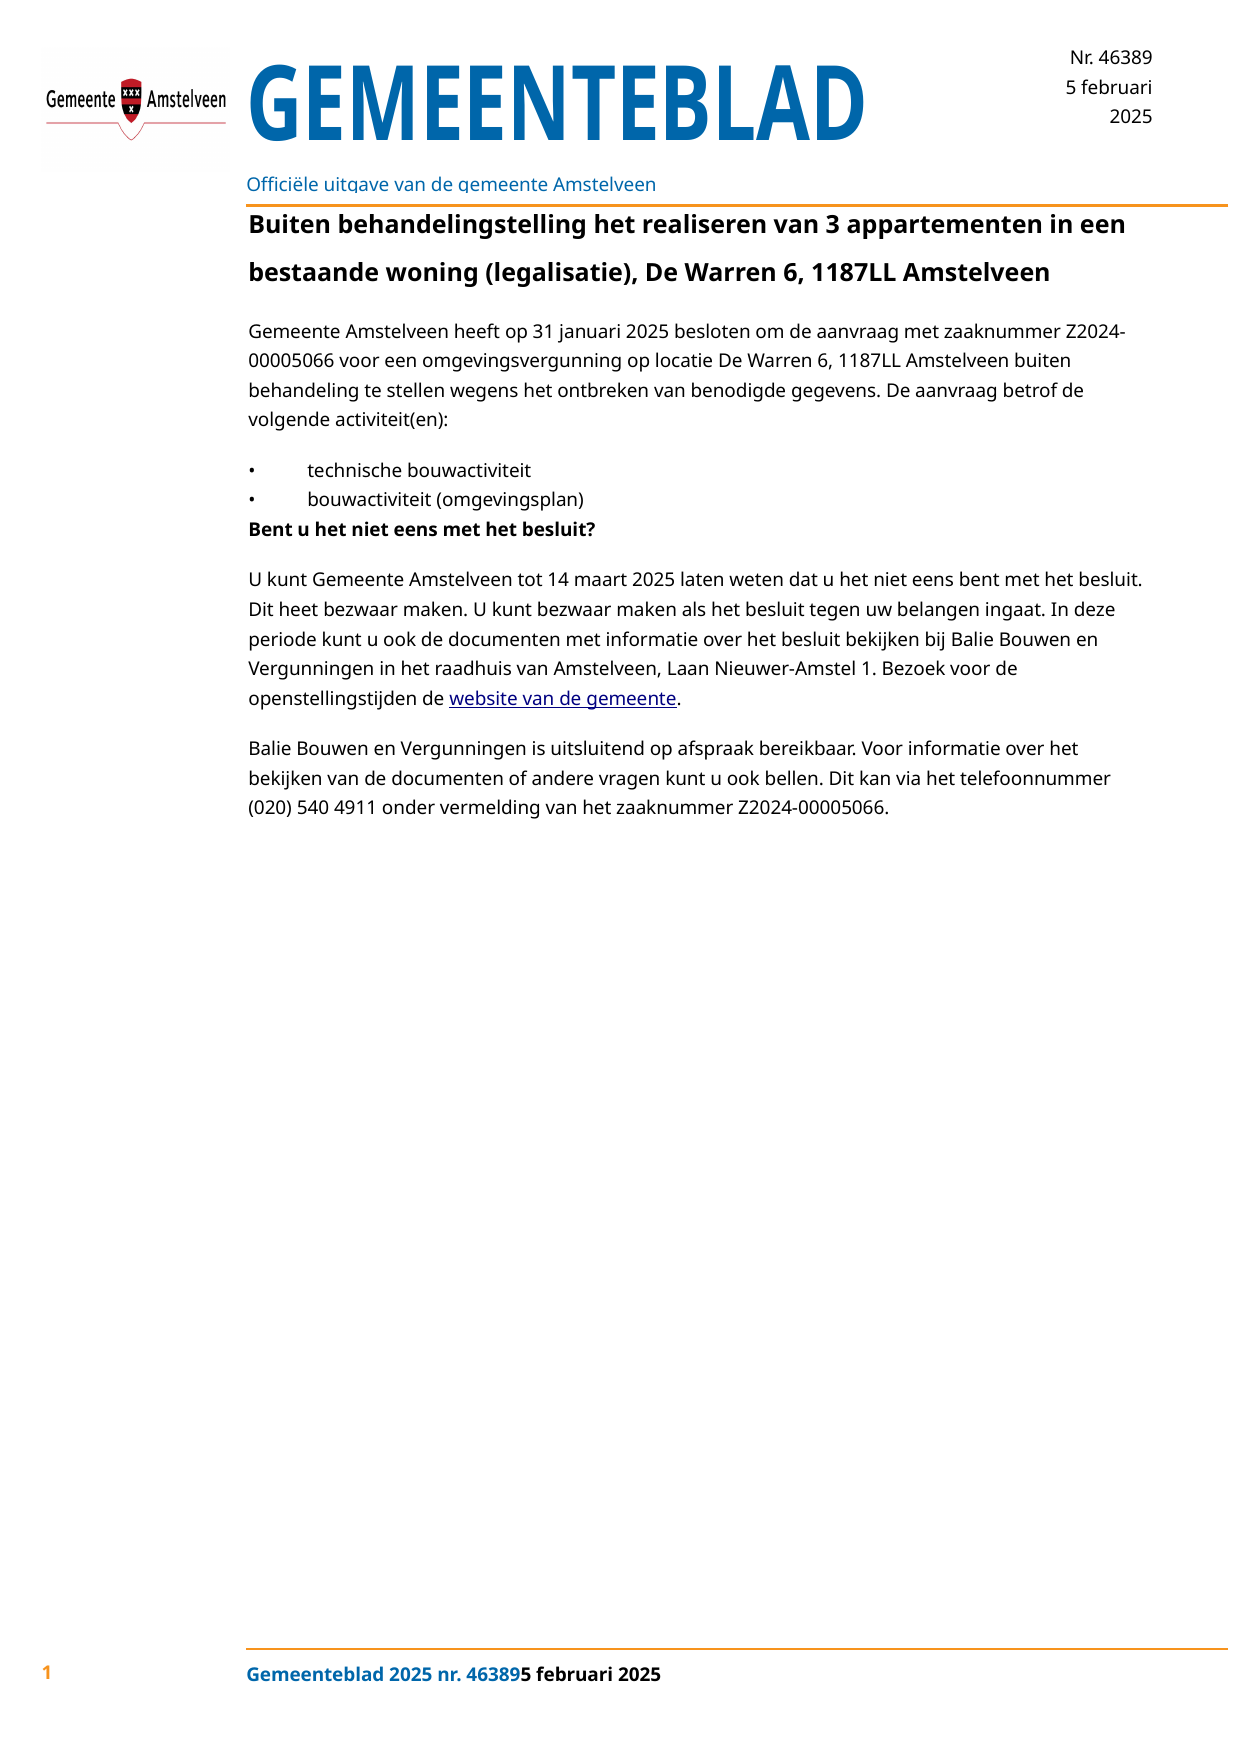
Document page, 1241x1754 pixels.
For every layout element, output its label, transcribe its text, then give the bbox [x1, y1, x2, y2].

text Bent u het niet eens met het besluit? [248, 516, 1152, 542]
text Gemeente Amstelveen heeft op 31 januari 2025 besloten om de aanvraag met zaaknummer Z2024-00005066 voor een omgevingsvergunning op locatie De Warren 6, 1187LL Amstelveen buiten behandeling te stellen wegens het ontbreken van benodigde gegevens. De aanvraag betrof de volgende activiteit(en): [248, 318, 1152, 432]
picture [41, 47, 231, 172]
text Balie Bouwen en Vergunningen is uitsluitend op afspraak bereikbaar. Voor informatie over het bekijken van de documenten of andere vragen kunt u ook bellen. Dit kan via het telefoonnummer (020) 540 4911 onder vermelding van het zaaknummer Z2024-00005066. [248, 735, 1152, 820]
text U kunt Gemeente Amstelveen tot 14 maart 2025 laten weten dat u het niet eens bent met het besluit. Dit heet bezwaar maken. U kunt bezwaar maken als het besluit tegen uw belangen ingaat. In deze periode kunt u ook de documenten met informatie over het besluit bekijken bij Balie Bouwen en Vergunningen in het raadhuis van Amstelveen, Laan Nieuwer-Amstel 1. Bezoek voor de openstellingstijden de website van de gemeente. [248, 567, 1152, 711]
text Buiten behandelingstelling het realiseren van 3 appartementen in een bestaande woning (legalisatie), De Warren 6, 1187LL Amstelveen [248, 207, 1152, 288]
list bouwactiviteit (omgevingsplan) [248, 487, 1152, 512]
list technische bouwactiviteit [248, 457, 1152, 483]
